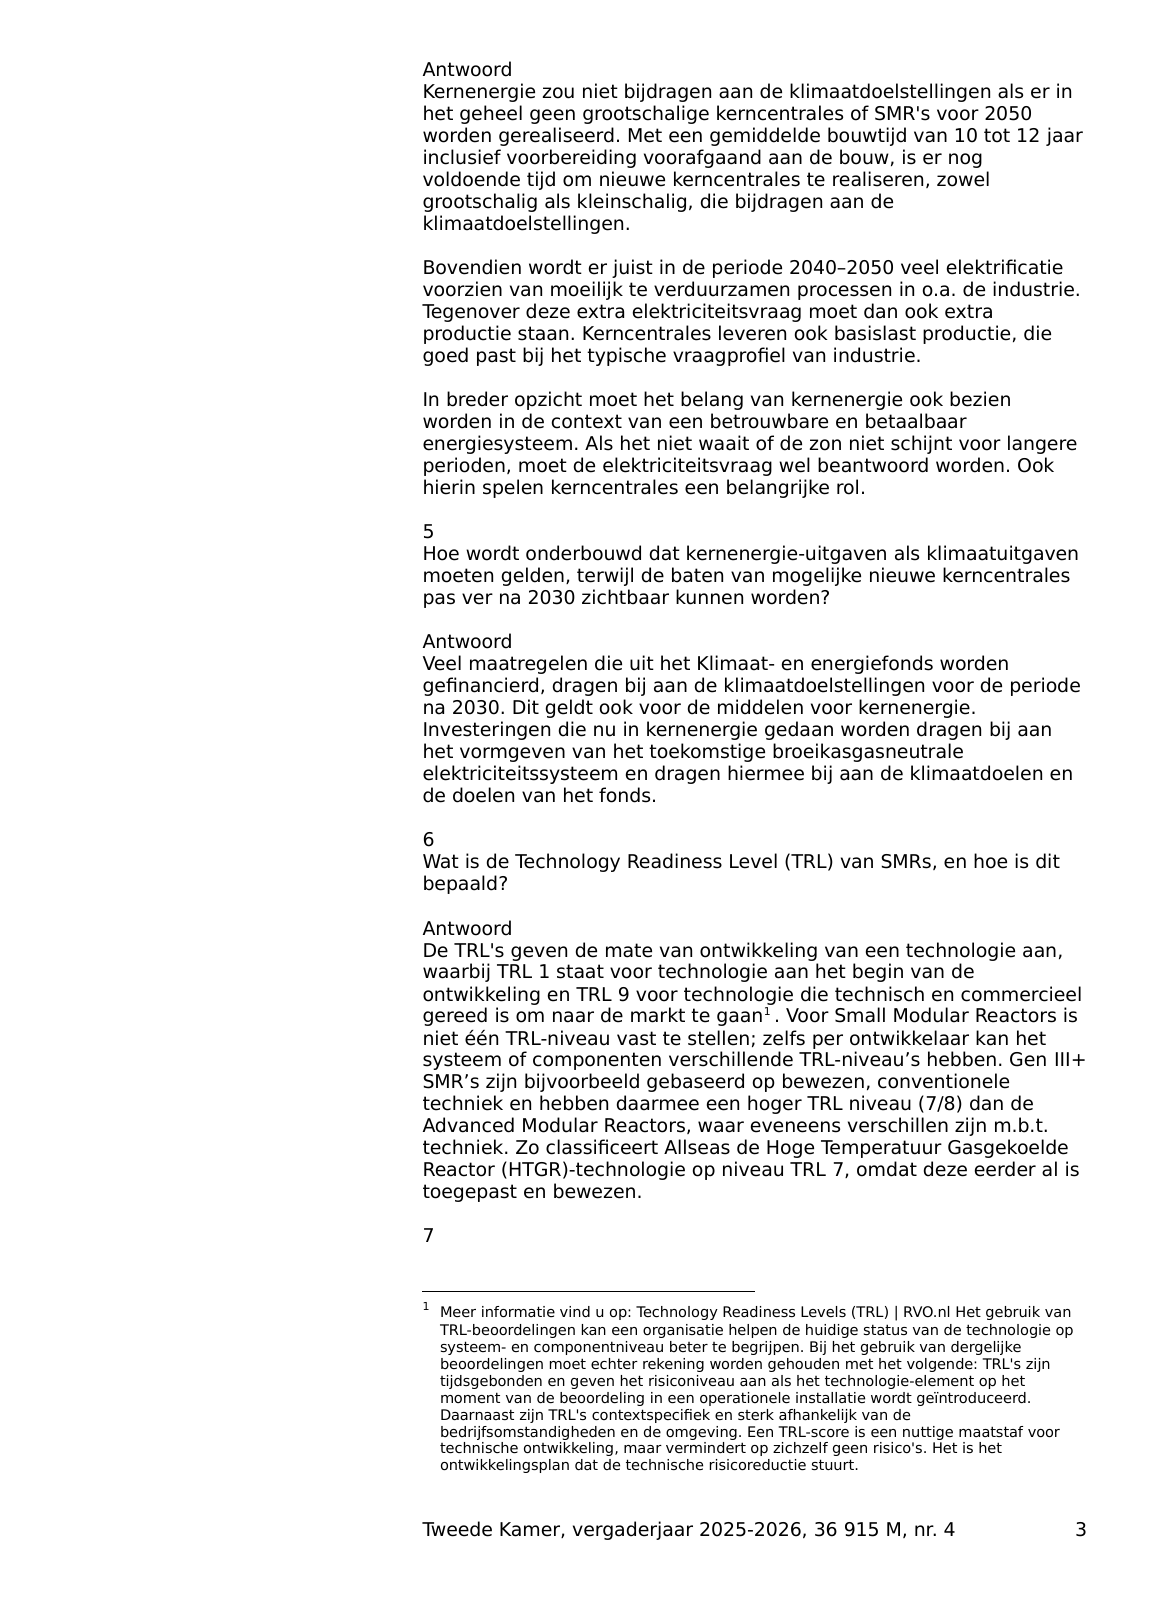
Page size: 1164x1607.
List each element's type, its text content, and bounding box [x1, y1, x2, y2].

text 5 [422, 521, 1087, 543]
text Bovendien wordt er juist in de periode 2040–2050 veel elektrificatie voorzien van moeilijk te verduurzamen processen in o.a. de industrie. Tegenover deze extra elektriciteitsvraag moet dan ook extra productie staan. Kerncentrales leveren ook basislast productie, die goed past bij het typische vraagprofiel van industrie. [422, 257, 1087, 367]
text Veel maatregelen die uit het Klimaat- en energiefonds worden gefinancierd, dragen bij aan de klimaatdoelstellingen voor de periode na 2030. Dit geldt ook voor de middelen voor kernenergie. Investeringen die nu in kernenergie gedaan worden dragen bij aan het vormgeven van het toekomstige broeikasgasneutrale elektriciteitssysteem en dragen hiermee bij aan de klimaatdoelen en de doelen van het fonds. [422, 653, 1087, 807]
text Meer informatie vind u op: Technology Readiness Levels (TRL) | RVO.nl Het gebruik van TRL-beoordelingen kan een organisatie helpen de huidige status van de technologie op systeem- en componentniveau beter te begrijpen. Bij het gebruik van dergelijke beoordelingen moet echter rekening worden gehouden met het volgende: TRL's zijn tijdsgebonden en geven het risiconiveau aan als het technologie-element op het moment van de beoordeling in een operationele installatie wordt geïntroduceerd. Daarnaast zijn TRL's contextspecifiek en sterk afhankelijk van de bedrijfsomstandigheden en de omgeving. Een TRL-score is een nuttige maatstaf voor technische ontwikkeling, maar vermindert op zichzelf geen risico's. Het is het ontwikkelingsplan dat de technische risicoreductie stuurt. [422, 1300, 1087, 1474]
text Kernenergie zou niet bijdragen aan de klimaatdoelstellingen als er in het geheel geen grootschalige kerncentrales of SMR's voor 2050 worden gerealiseerd. Met een gemiddelde bouwtijd van 10 tot 12 jaar inclusief voorbereiding voorafgaand aan de bouw, is er nog voldoende tijd om nieuwe kerncentrales te realiseren, zowel grootschalig als kleinschalig, die bijdragen aan de klimaatdoelstellingen. [422, 81, 1087, 235]
text Hoe wordt onderbouwd dat kernenergie-uitgaven als klimaatuitgaven moeten gelden, terwijl de baten van mogelijke nieuwe kerncentrales pas ver na 2030 zichtbaar kunnen worden? [422, 543, 1087, 609]
text Wat is de Technology Readiness Level (TRL) van SMRs, en hoe is dit bepaald? [422, 851, 1087, 895]
text 6 [422, 829, 1087, 851]
text In breder opzicht moet het belang van kernenergie ook bezien worden in de context van een betrouwbare en betaalbaar energiesysteem. Als het niet waait of de zon niet schijnt voor langere perioden, moet de elektriciteitsvraag wel beantwoord worden. Ook hierin spelen kerncentrales een belangrijke rol. [422, 389, 1087, 499]
text De TRL's geven de mate van ontwikkeling van een technologie aan, waarbij TRL 1 staat voor technologie aan het begin van de ontwikkeling en TRL 9 voor technologie die technisch en commercieel gereed is om naar de markt te gaan. Voor Small Modular Reactors is niet één TRL-niveau vast te stellen; zelfs per ontwikkelaar kan het systeem of componenten verschillende TRL-niveau’s hebben. Gen III+ SMR’s zijn bijvoorbeeld gebaseerd op bewezen, conventionele techniek en hebben daarmee een hoger TRL niveau (7/8) dan de Advanced Modular Reactors, waar eveneens verschillen zijn m.b.t. techniek. Zo classificeert Allseas de Hoge Temperatuur Gasgekoelde Reactor (HTGR)-technologie op niveau TRL 7, omdat deze eerder al is toegepast en bewezen. [422, 939, 1087, 1203]
text 7 [422, 1225, 1087, 1247]
text Antwoord [422, 917, 1087, 939]
text Antwoord [422, 631, 1087, 653]
text Antwoord [422, 59, 1087, 81]
